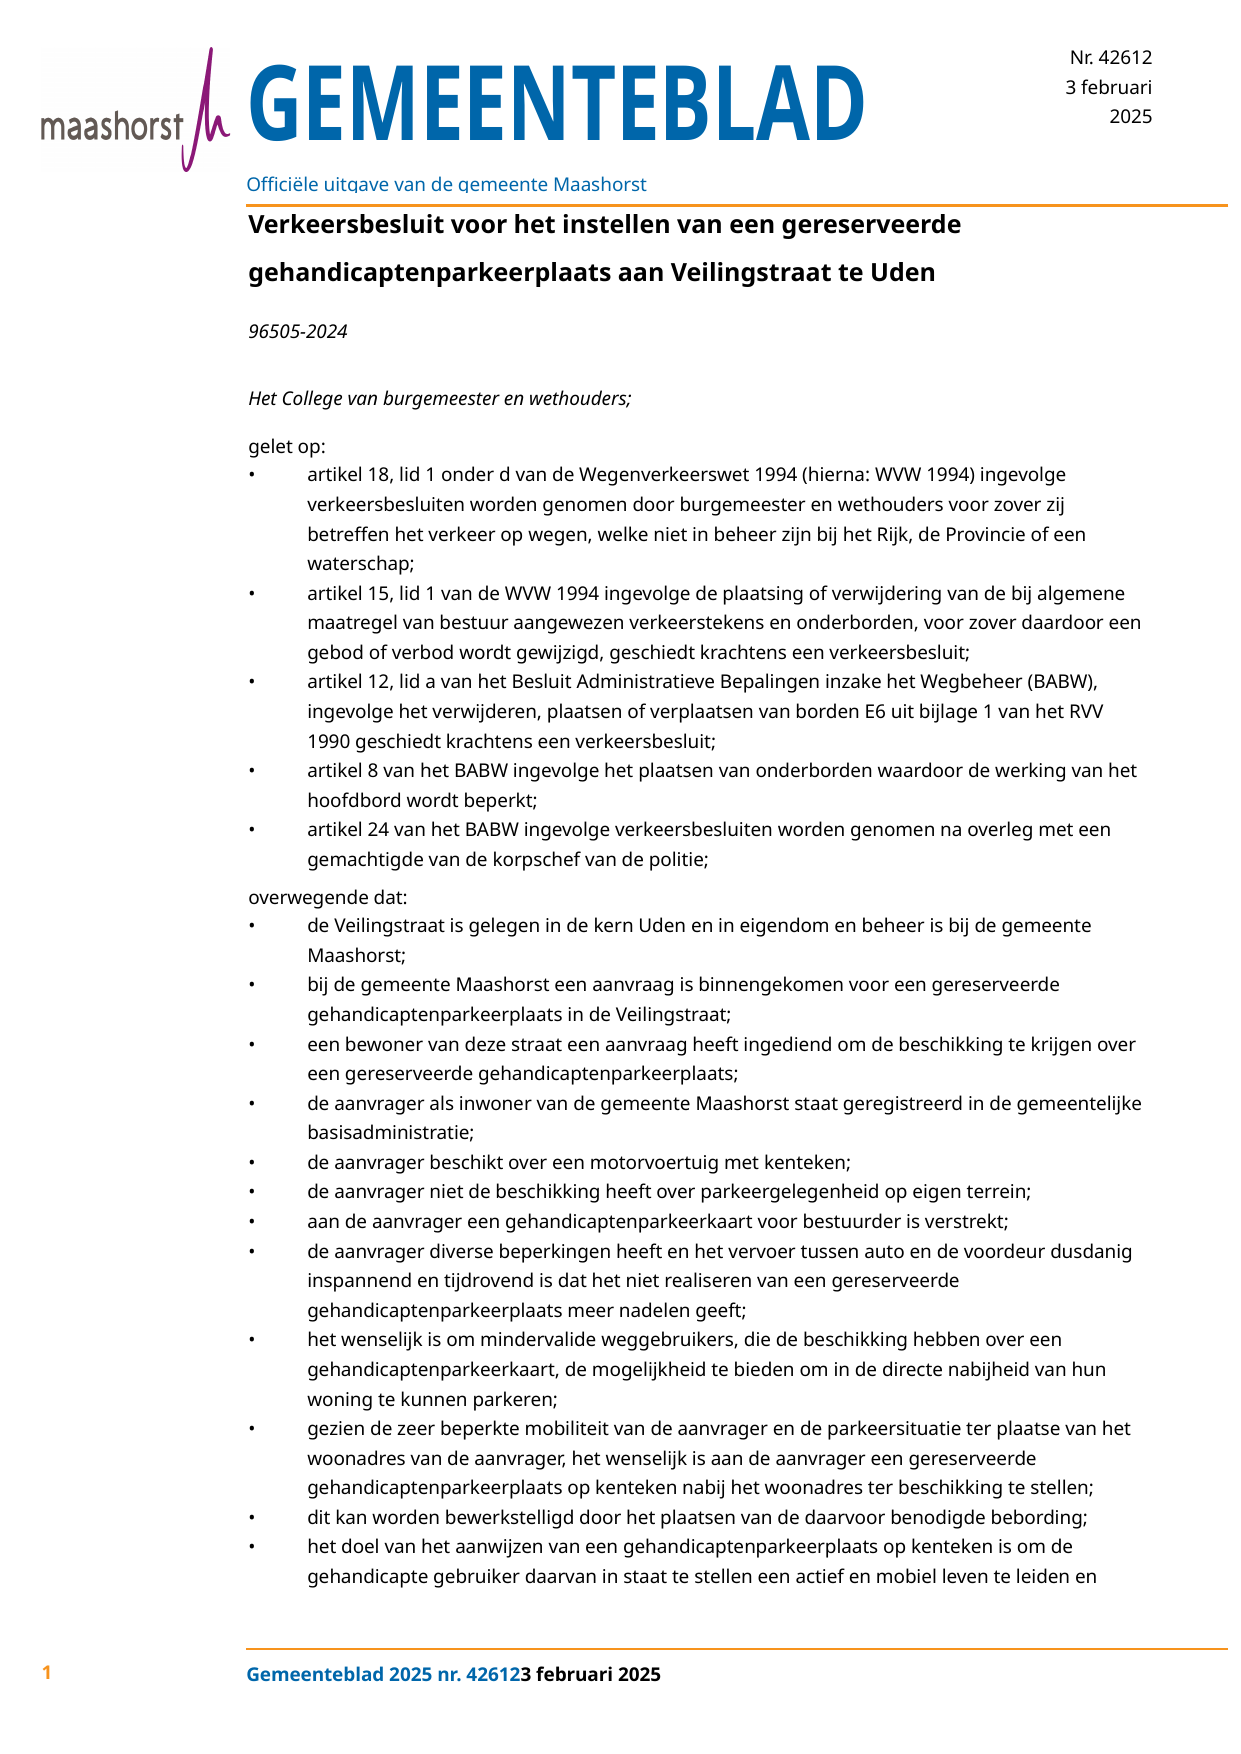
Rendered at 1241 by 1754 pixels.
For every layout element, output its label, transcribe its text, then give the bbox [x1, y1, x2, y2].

list de Veilingstraat is gelegen in de kern Uden en in eigendom en beheer is bij de gemeente Maashorst; [248, 912, 1152, 968]
list het wenselijk is om mindervalide weggebruikers, die de beschikking hebben over een gehandicaptenparkeerkaart, de mogelijkheid te bieden om in de directe nabijheid van hun woning te kunnen parkeren; [248, 1327, 1152, 1411]
text Verkeersbesluit voor het instellen van een gereserveerde gehandicaptenparkeerplaats aan Veilingstraat te Uden [248, 207, 1152, 288]
text 96505-2024 [248, 318, 1152, 344]
list gezien de zeer beperkte mobiliteit van de aanvrager en de parkeersituatie ter plaatse van het woonadres van de aanvrager, het wenselijk is aan de aanvrager een gereserveerde gehandicaptenparkeerplaats op kenteken nabij het woonadres ter beschikking te stellen; [248, 1415, 1152, 1500]
list de aanvrager diverse beperkingen heeft en het vervoer tussen auto en de voordeur dusdanig inspannend en tijdrovend is dat het niet realiseren van een gereserveerde gehandicaptenparkeerplaats meer nadelen geeft; [248, 1238, 1152, 1323]
list een bewoner van deze straat een aanvraag heeft ingediend om de beschikking te krijgen over een gereserveerde gehandicaptenparkeerplaats; [248, 1031, 1152, 1086]
list bij de gemeente Maashorst een aanvraag is binnengekomen voor een gereserveerde gehandicaptenparkeerplaats in de Veilingstraat; [248, 972, 1152, 1027]
list artikel 8 van het BABW ingevolge het plaatsen van onderborden waardoor de werking van het hoofdbord wordt beperkt; [248, 757, 1152, 813]
text gelet op: [248, 433, 1152, 459]
picture [41, 47, 231, 172]
list dit kan worden bewerkstelligd door het plaatsen van de daarvoor benodigde bebording; [248, 1504, 1152, 1530]
list artikel 18, lid 1 onder d van de Wegenverkeerswet 1994 (hierna: WVW 1994) ingevolge verkeersbesluiten worden genomen door burgemeester en wethouders voor zover zij betreffen het verkeer op wegen, welke niet in beheer zijn bij het Rijk, de Provincie of een waterschap; [248, 462, 1152, 576]
text Het College van burgemeester en wethouders; [248, 386, 1152, 411]
list aan de aanvrager een gehandicaptenparkeerkaart voor bestuurder is verstrekt; [248, 1208, 1152, 1234]
list artikel 12, lid a van het Besluit Administratieve Bepalingen inzake het Wegbeheer (BABW), ingevolge het verwijderen, plaatsen of verplaatsen van borden E6 uit bijlage 1 van het RVV 1990 geschiedt krachtens een verkeersbesluit; [248, 669, 1152, 753]
list de aanvrager als inwoner van de gemeente Maashorst staat geregistreerd in de gemeentelijke basisadministratie; [248, 1090, 1152, 1145]
list artikel 15, lid 1 van de WVW 1994 ingevolge de plaatsing of verwijdering van de bij algemene maatregel van bestuur aangewezen verkeerstekens en onderborden, voor zover daardoor een gebod of verbod wordt gewijzigd, geschiedt krachtens een verkeersbesluit; [248, 580, 1152, 665]
text overwegende dat: [248, 884, 1152, 910]
list artikel 24 van het BABW ingevolge verkeersbesluiten worden genomen na overleg met een gemachtigde van de korpschef van de politie; [248, 817, 1152, 872]
list de aanvrager niet de beschikking heeft over parkeergelegenheid op eigen terrein; [248, 1179, 1152, 1204]
list het doel van het aanwijzen van een gehandicaptenparkeerplaats op kenteken is om de gehandicapte gebruiker daarvan in staat te stellen een actief en mobiel leven te leiden en [248, 1534, 1152, 1589]
list de aanvrager beschikt over een motorvoertuig met kenteken; [248, 1149, 1152, 1175]
